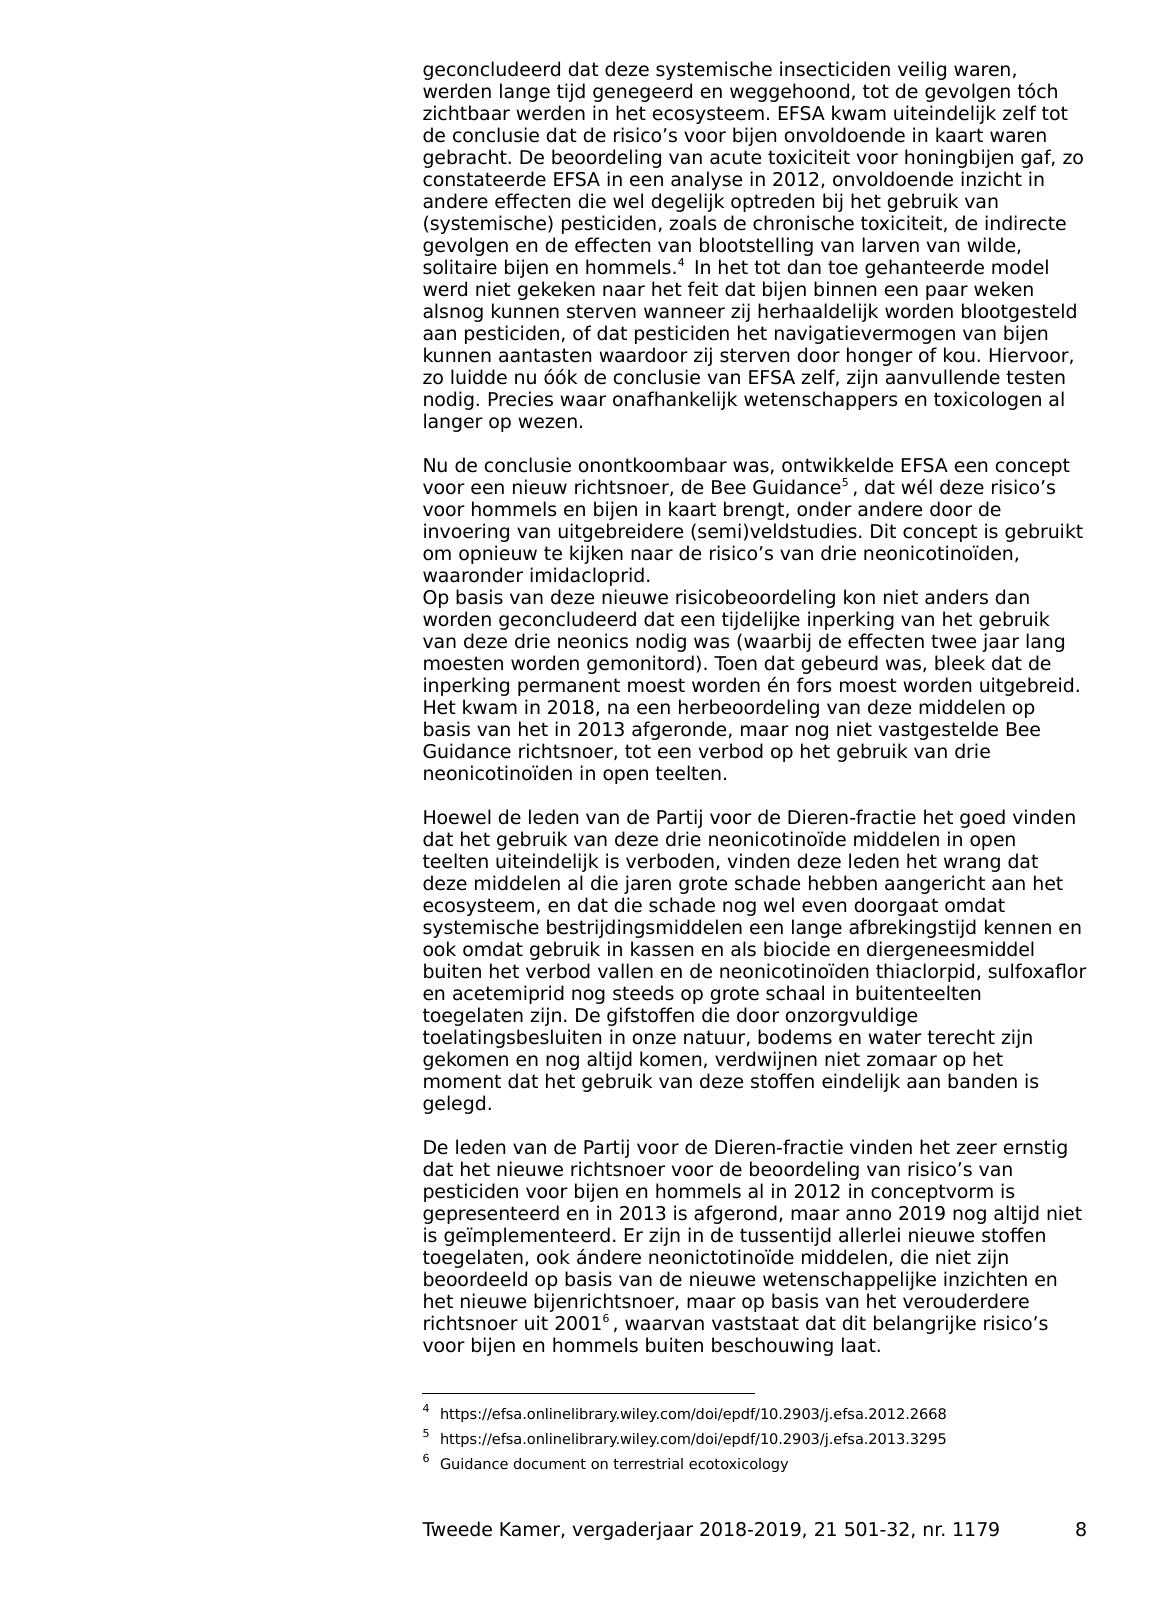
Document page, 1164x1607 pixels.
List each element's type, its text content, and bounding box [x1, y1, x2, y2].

text Guidance document on terrestrial ecotoxicology [422, 1452, 1087, 1474]
text https://efsa.onlinelibrary.wiley.com/doi/epdf/10.2903/j.efsa.2013.3295 [422, 1427, 1087, 1449]
text Op basis van deze nieuwe risicobeoordeling kon niet anders dan worden geconcludeerd dat een tijdelijke inperking van het gebruik van deze drie neonics nodig was (waarbij de effecten twee jaar lang moesten worden gemonitord). Toen dat gebeurd was, bleek dat de inperking permanent moest worden én fors moest worden uitgebreid. Het kwam in 2018, na een herbeoordeling van deze middelen op basis van het in 2013 afgeronde, maar nog niet vastgestelde Bee Guidance richtsnoer, tot een verbod op het gebruik van drie neonicotinoïden in open teelten. [422, 587, 1087, 784]
text https://efsa.onlinelibrary.wiley.com/doi/epdf/10.2903/j.efsa.2012.2668 [422, 1402, 1087, 1424]
text De leden van de Partij voor de Dieren-fractie vinden het zeer ernstig dat het nieuwe richtsnoer voor de beoordeling van risico’s van pesticiden voor bijen en hommels al in 2012 in conceptvorm is gepresenteerd en in 2013 is afgerond, maar anno 2019 nog altijd niet is geïmplementeerd. Er zijn in de tussentijd allerlei nieuwe stoffen toegelaten, ook ándere neonictotinoïde middelen, die niet zijn beoordeeld op basis van de nieuwe wetenschappelijke inzichten en het nieuwe bijenrichtsnoer, maar op basis van het verouderdere richtsnoer uit 2001, waarvan vaststaat dat dit belangrijke risico’s voor bijen en hommels buiten beschouwing laat. [422, 1137, 1087, 1356]
text Hoewel de leden van de Partij voor de Dieren-fractie het goed vinden dat het gebruik van deze drie neonicotinoïde middelen in open teelten uiteindelijk is verboden, vinden deze leden het wrang dat deze middelen al die jaren grote schade hebben aangericht aan het ecosysteem, en dat die schade nog wel even doorgaat omdat systemische bestrijdingsmiddelen een lange afbrekingstijd kennen en ook omdat gebruik in kassen en als biocide en diergeneesmiddel buiten het verbod vallen en de neonicotinoïden thiaclorpid, sulfoxaflor en acetemiprid nog steeds op grote schaal in buitenteelten toegelaten zijn. De gifstoffen die door onzorgvuldige toelatingsbesluiten in onze natuur, bodems en water terecht zijn gekomen en nog altijd komen, verdwijnen niet zomaar op het moment dat het gebruik van deze stoffen eindelijk aan banden is gelegd. [422, 807, 1087, 1114]
text Nu de conclusie onontkoombaar was, ontwikkelde EFSA een concept voor een nieuw richtsnoer, de Bee Guidance, dat wél deze risico’s voor hommels en bijen in kaart brengt, onder andere door de invoering van uitgebreidere (semi)veldstudies. Dit concept is gebruikt om opnieuw te kijken naar de risico’s van drie neonicotinoïden, waaronder imidacloprid. [422, 455, 1087, 587]
text geconcludeerd dat deze systemische insecticiden veilig waren, werden lange tijd genegeerd en weggehoond, tot de gevolgen tóch zichtbaar werden in het ecosysteem. EFSA kwam uiteindelijk zelf tot de conclusie dat de risico’s voor bijen onvoldoende in kaart waren gebracht. De beoordeling van acute toxiciteit voor honingbijen gaf, zo constateerde EFSA in een analyse in 2012, onvoldoende inzicht in andere effecten die wel degelijk optreden bij het gebruik van (systemische) pesticiden, zoals de chronische toxiciteit, de indirecte gevolgen en de effecten van blootstelling van larven van wilde, solitaire bijen en hommels. In het tot dan toe gehanteerde model werd niet gekeken naar het feit dat bijen binnen een paar weken alsnog kunnen sterven wanneer zij herhaaldelijk worden blootgesteld aan pesticiden, of dat pesticiden het navigatievermogen van bijen kunnen aantasten waardoor zij sterven door honger of kou. Hiervoor, zo luidde nu óók de conclusie van EFSA zelf, zijn aanvullende testen nodig. Precies waar onafhankelijk wetenschappers en toxicologen al langer op wezen. [422, 59, 1087, 433]
